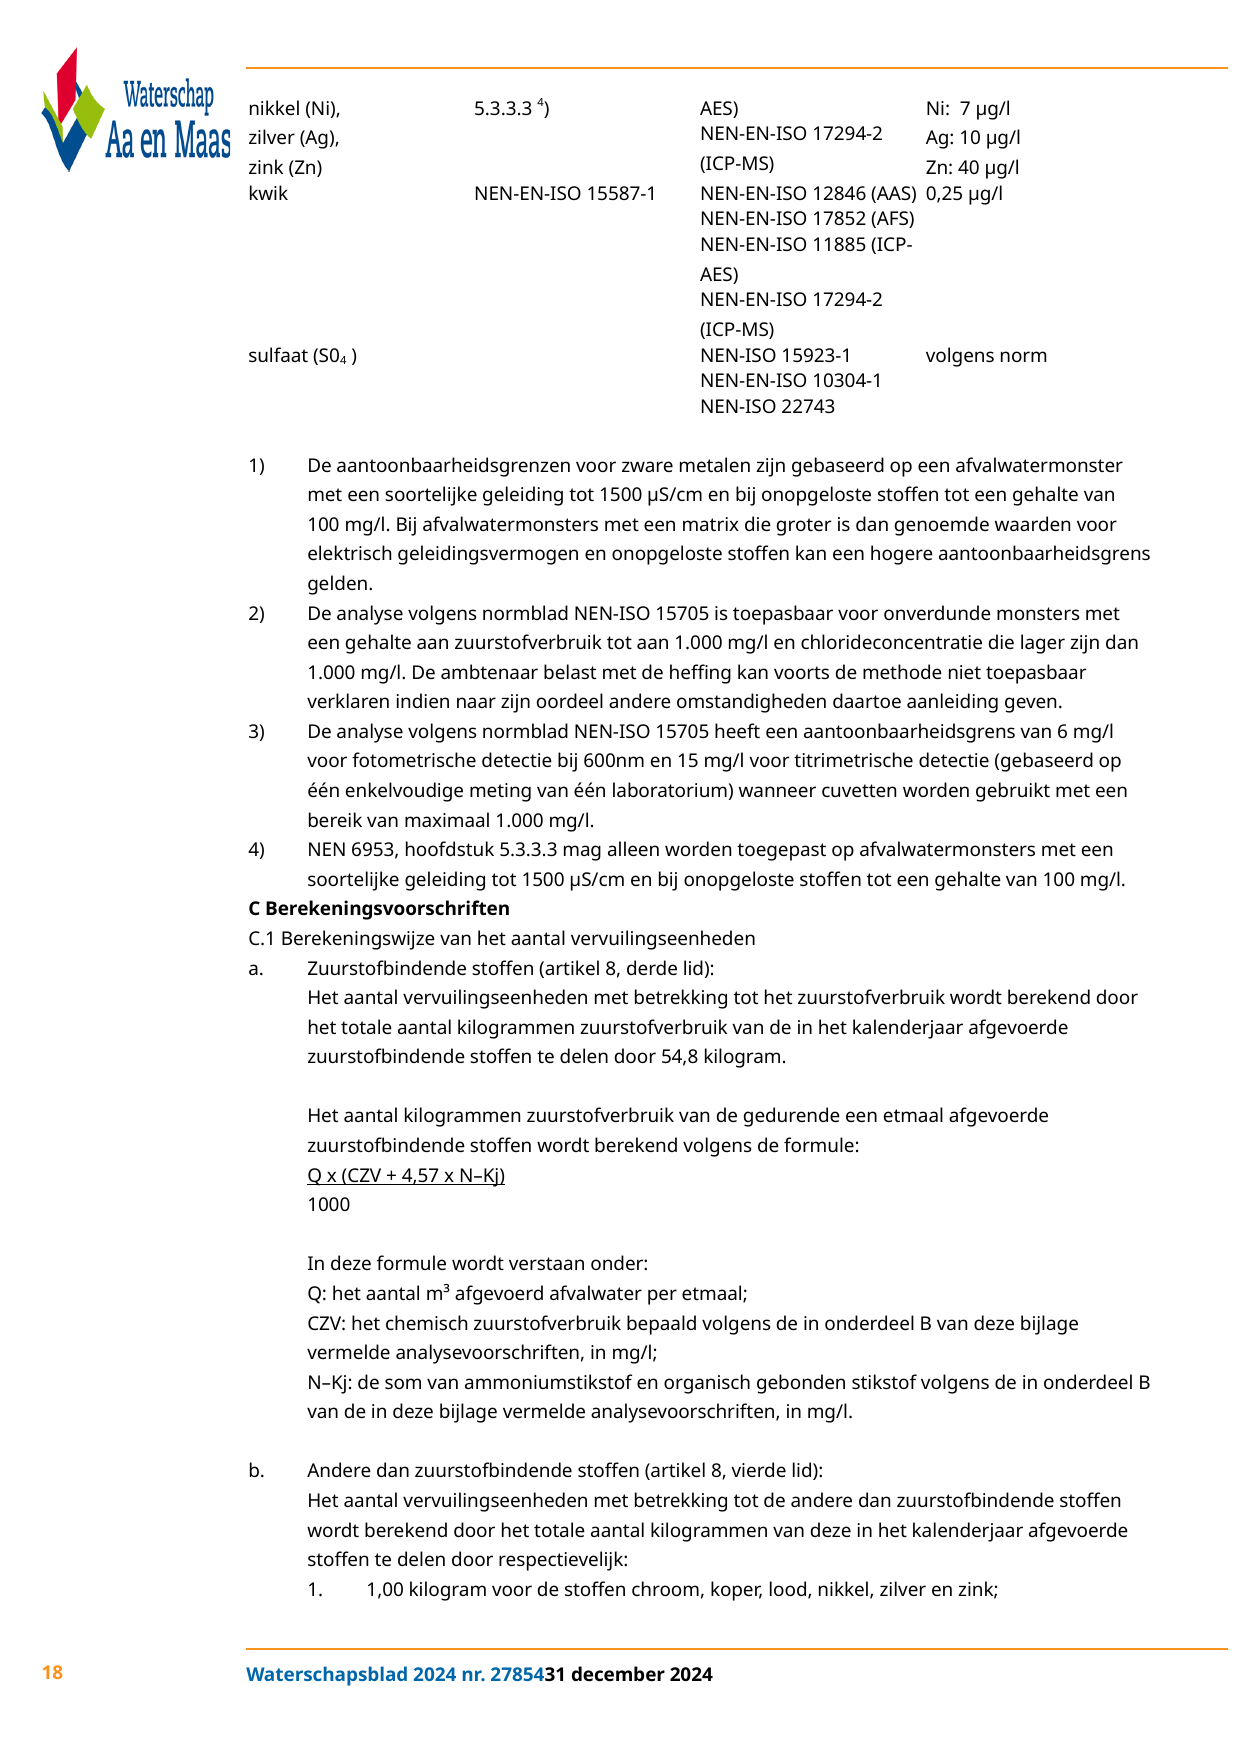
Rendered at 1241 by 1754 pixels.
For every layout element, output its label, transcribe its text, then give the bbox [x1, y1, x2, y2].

text C.1 Berekeningswijze van het aantal vervuilingseenheden [248, 925, 1152, 951]
list Het aantal vervuilingseenheden met betrekking tot de andere dan zuurstofbindende stoffen wordt berekend door het totale aantal kilogrammen van deze in het kalenderjaar afgevoerde stoffen te delen door respectievelijk: [248, 1487, 1152, 1572]
picture [41, 47, 231, 172]
table_cell sulfaat (S04 ) [248, 342, 474, 419]
list Q x (CZV + 4,57 x N–Kj) [248, 1162, 1152, 1187]
table_cell Ni: 7 µg/l Ag: 10 µg/l Zn: 40 µg/l [926, 95, 1152, 180]
list NEN 6953, hoofdstuk 5.3.3.3 mag alleen worden toegepast op afvalwatermonsters met een soortelijke geleiding tot 1500 μS/cm en bij onopgeloste stoffen tot een gehalte van 100 mg/l. [248, 836, 1152, 892]
table_cell [474, 342, 700, 419]
list N–Kj: de som van ammoniumstikstof en organisch gebonden stikstof volgens de in onderdeel B van de in deze bijlage vermelde analysevoorschriften, in mg/l. [248, 1369, 1152, 1424]
list CZV: het chemisch zuurstofverbruik bepaald volgens de in onderdeel B van deze bijlage vermelde analysevoorschriften, in mg/l; [248, 1310, 1152, 1365]
list Andere dan zuurstofbindende stoffen (artikel 8, vierde lid): [248, 1458, 1152, 1483]
table_cell NEN-ISO 15923-1 [700, 342, 926, 367]
table_cell NEN-EN-ISO 17852 (AFS) [700, 205, 926, 231]
text C Berekeningsvoorschriften [248, 896, 1152, 921]
list Q: het aantal m³ afgevoerd afvalwater per etmaal; [248, 1280, 1152, 1306]
list De aantoonbaarheidsgrenzen voor zware metalen zijn gebaseerd op een afvalwatermonster met een soortelijke geleiding tot 1500 μS/cm en bij onopgeloste stoffen tot een gehalte van 100 mg/l. Bij afvalwatermonsters met een matrix die groter is dan genoemde waarden voor elektrisch geleidingsvermogen en onopgeloste stoffen kan een hogere aantoonbaarheidsgrens gelden. [248, 452, 1152, 596]
table_cell NEN-EN-ISO 17294-2 (ICP-MS) [700, 121, 926, 180]
table_cell NEN-EN-ISO 12846 (AAS) [700, 180, 926, 205]
table_cell NEN-EN-ISO 11885 (ICP-AES) [700, 231, 926, 286]
table_cell 5.3.3.3 4) [474, 95, 700, 180]
list 1000 [248, 1191, 1152, 1217]
table_cell nikkel (Ni), zilver (Ag), zink (Zn) [248, 95, 474, 180]
list Het aantal vervuilingseenheden met betrekking tot het zuurstofverbruik wordt berekend door het totale aantal kilogrammen zuurstofverbruik van de in het kalenderjaar afgevoerde zuurstofbindende stoffen te delen door 54,8 kilogram. [248, 984, 1152, 1069]
list Zuurstofbindende stoffen (artikel 8, derde lid): [248, 955, 1152, 980]
table_cell volgens norm [926, 342, 1152, 419]
list De analyse volgens normblad NEN-ISO 15705 heeft een aantoonbaarheidsgrens van 6 mg/l voor fotometrische detectie bij 600nm en 15 mg/l voor titrimetrische detectie (gebaseerd op één enkelvoudige meting van één laboratorium) wanneer cuvetten worden gebruikt met een bereik van maximaal 1.000 mg/l. [248, 718, 1152, 832]
table_cell AES) [700, 95, 926, 121]
table_cell NEN-ISO 22743 [700, 393, 926, 419]
table_cell kwik [248, 180, 474, 342]
list Het aantal kilogrammen zuurstofverbruik van de gedurende een etmaal afgevoerde zuurstofbindende stoffen wordt berekend volgens de formule: [248, 1103, 1152, 1158]
table_cell NEN-EN-ISO 17294-2 (ICP-MS) [700, 286, 926, 342]
list In deze formule wordt verstaan onder: [248, 1251, 1152, 1276]
table_cell 0,25 µg/l [926, 180, 1152, 342]
list 1,00 kilogram voor de stoffen chroom, koper, lood, nikkel, zilver en zink; [307, 1576, 1152, 1602]
table_cell NEN-EN-ISO 15587-1 [474, 180, 700, 342]
table_cell NEN-EN-ISO 10304-1 [700, 368, 926, 393]
list De analyse volgens normblad NEN-ISO 15705 is toepasbaar voor onverdunde monsters met een gehalte aan zuurstofverbruik tot aan 1.000 mg/l en chlorideconcentratie die lager zijn dan 1.000 mg/l. De ambtenaar belast met de heffing kan voorts de methode niet toepasbaar verklaren indien naar zijn oordeel andere omstandigheden daartoe aanleiding geven. [248, 600, 1152, 714]
